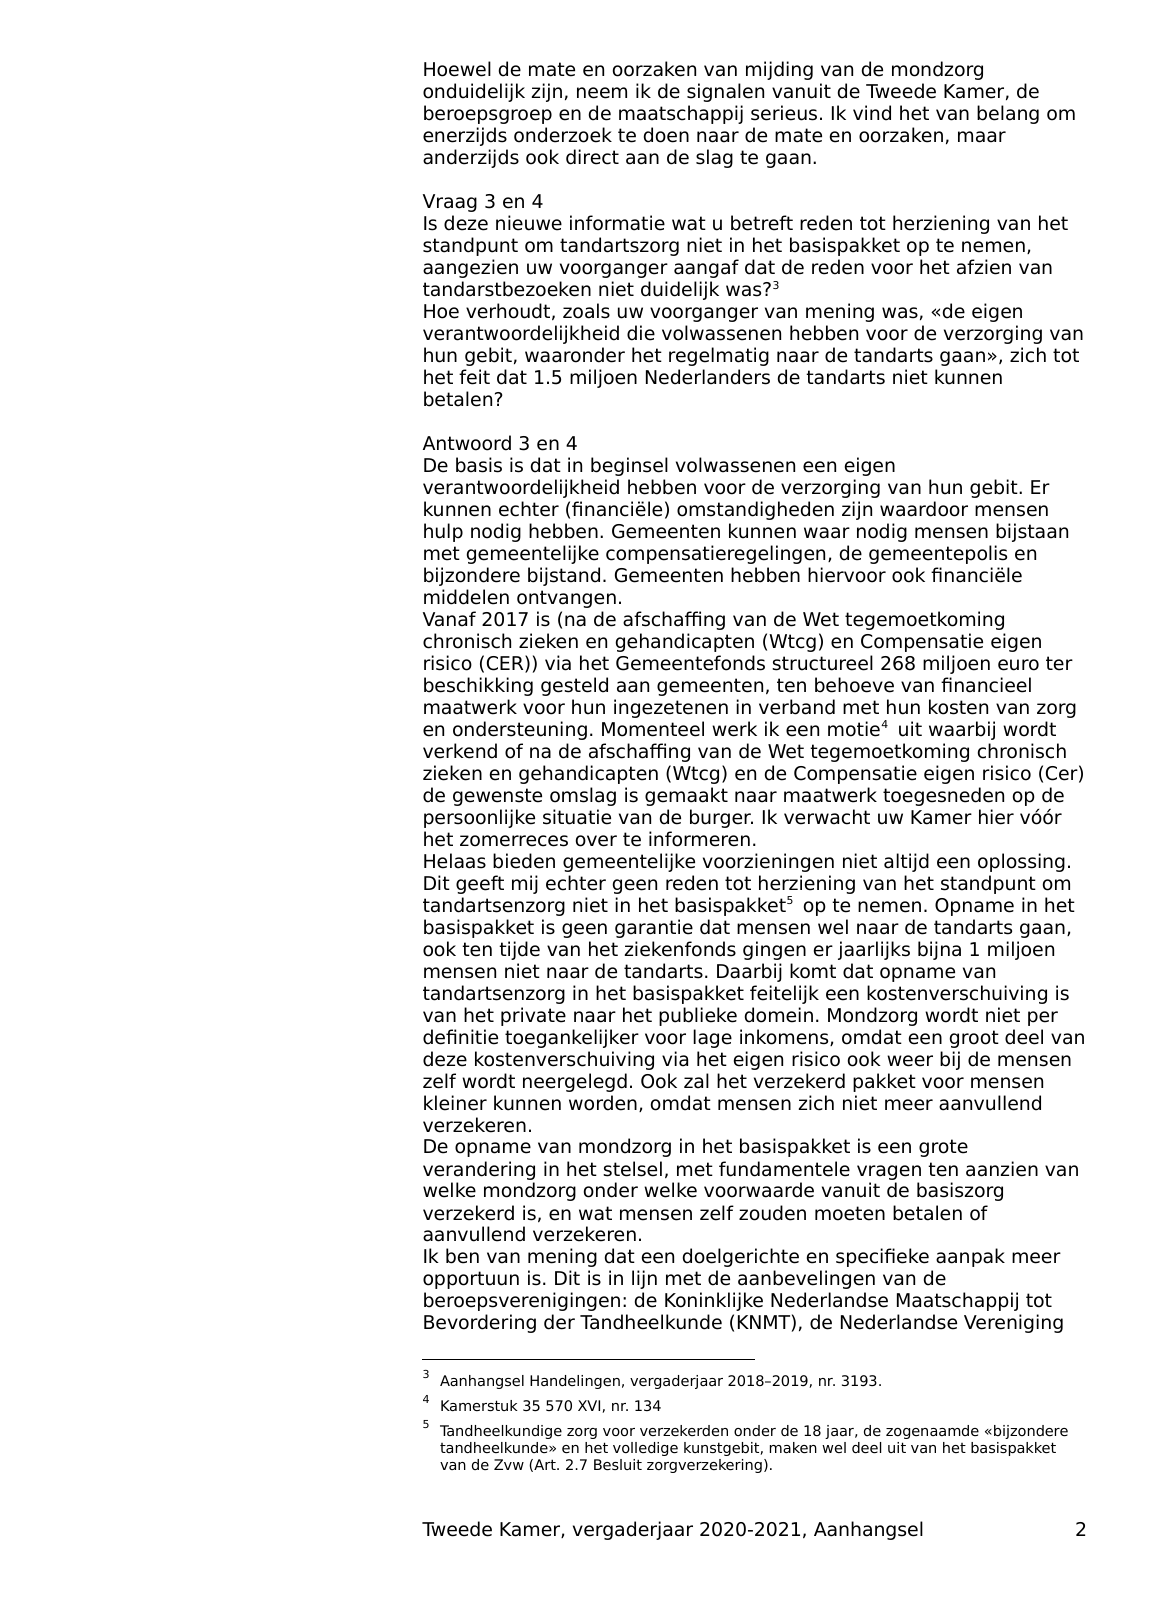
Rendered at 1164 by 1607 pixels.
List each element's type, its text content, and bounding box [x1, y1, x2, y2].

text De basis is dat in beginsel volwassenen een eigen verantwoordelijkheid hebben voor de verzorging van hun gebit. Er kunnen echter (financiële) omstandigheden zijn waardoor mensen hulp nodig hebben. Gemeenten kunnen waar nodig mensen bijstaan met gemeentelijke compensatieregelingen, de gemeentepolis en bijzondere bijstand. Gemeenten hebben hiervoor ook financiële middelen ontvangen. [422, 455, 1087, 609]
text Vanaf 2017 is (na de afschaffing van de Wet tegemoetkoming chronisch zieken en gehandicapten (Wtcg) en Compensatie eigen risico (CER)) via het Gemeentefonds structureel 268 miljoen euro ter beschikking gesteld aan gemeenten, ten behoeve van financieel maatwerk voor hun ingezetenen in verband met hun kosten van zorg en ondersteuning. Momenteel werk ik een motie uit waarbij wordt verkend of na de afschaffing van de Wet tegemoetkoming chronisch zieken en gehandicapten (Wtcg) en de Compensatie eigen risico (Cer) de gewenste omslag is gemaakt naar maatwerk toegesneden op de persoonlijke situatie van de burger. Ik verwacht uw Kamer hier vóór het zomerreces over te informeren. [422, 609, 1087, 851]
text Hoe verhoudt, zoals uw voorganger van mening was, «de eigen verantwoordelijkheid die volwassenen hebben voor de verzorging van hun gebit, waaronder het regelmatig naar de tandarts gaan», zich tot het feit dat 1.5 miljoen Nederlanders de tandarts niet kunnen betalen? [422, 301, 1087, 411]
text Ik ben van mening dat een doelgerichte en specifieke aanpak meer opportuun is. Dit is in lijn met de aanbevelingen van de beroepsverenigingen: de Koninklijke Nederlandse Maatschappij tot Bevordering der Tandheelkunde (KNMT), de Nederlandse Vereniging [422, 1246, 1087, 1334]
text Helaas bieden gemeentelijke voorzieningen niet altijd een oplossing. Dit geeft mij echter geen reden tot herziening van het standpunt om tandartsenzorg niet in het basispakket op te nemen. Opname in het basispakket is geen garantie dat mensen wel naar de tandarts gaan, ook ten tijde van het ziekenfonds gingen er jaarlijks bijna 1 miljoen mensen niet naar de tandarts. Daarbij komt dat opname van tandartsenzorg in het basispakket feitelijk een kostenverschuiving is van het private naar het publieke domein. Mondzorg wordt niet per definitie toegankelijker voor lage inkomens, omdat een groot deel van deze kostenverschuiving via het eigen risico ook weer bij de mensen zelf wordt neergelegd. Ook zal het verzekerd pakket voor mensen kleiner kunnen worden, omdat mensen zich niet meer aanvullend verzekeren. [422, 851, 1087, 1136]
text Kamerstuk 35 570 XVI, nr. 134 [422, 1393, 1087, 1416]
text Vraag 3 en 4 [422, 191, 1087, 213]
text Tandheelkundige zorg voor verzekerden onder de 18 jaar, de zogenaamde «bijzondere tandheelkunde» en het volledige kunstgebit, maken wel deel uit van het basispakket van de Zvw (Art. 2.7 Besluit zorgverzekering). [422, 1418, 1087, 1474]
text Antwoord 3 en 4 [422, 433, 1087, 455]
text Hoewel de mate en oorzaken van mijding van de mondzorg onduidelijk zijn, neem ik de signalen vanuit de Tweede Kamer, de beroepsgroep en de maatschappij serieus. Ik vind het van belang om enerzijds onderzoek te doen naar de mate en oorzaken, maar anderzijds ook direct aan de slag te gaan. [422, 59, 1087, 169]
text De opname van mondzorg in het basispakket is een grote verandering in het stelsel, met fundamentele vragen ten aanzien van welke mondzorg onder welke voorwaarde vanuit de basiszorg verzekerd is, en wat mensen zelf zouden moeten betalen of aanvullend verzekeren. [422, 1136, 1087, 1246]
text Aanhangsel Handelingen, vergaderjaar 2018–2019, nr. 3193. [422, 1368, 1087, 1391]
text Is deze nieuwe informatie wat u betreft reden tot herziening van het standpunt om tandartszorg niet in het basispakket op te nemen, aangezien uw voorganger aangaf dat de reden voor het afzien van tandarstbezoeken niet duidelijk was? [422, 213, 1087, 301]
